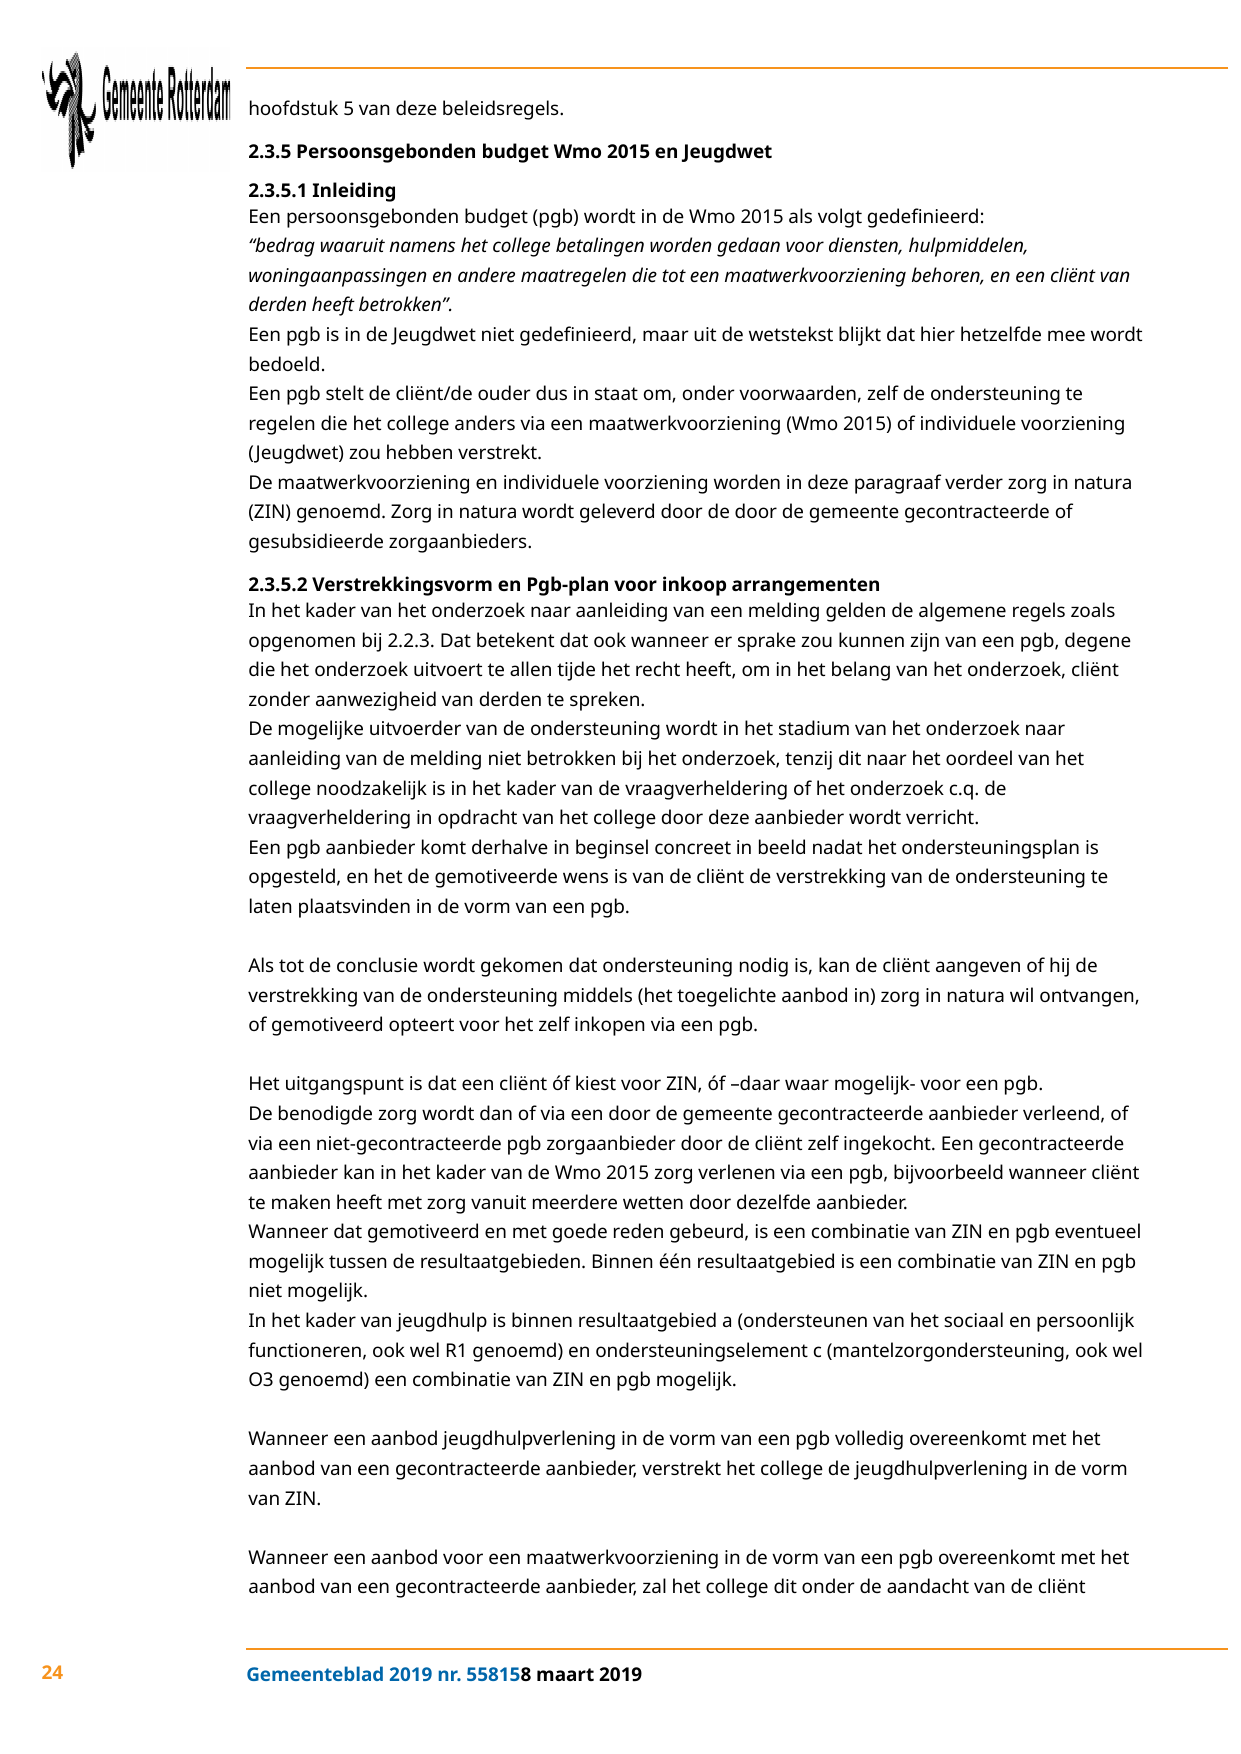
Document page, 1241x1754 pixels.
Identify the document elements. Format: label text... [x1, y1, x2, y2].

text In het kader van jeugdhulp is binnen resultaatgebied a (ondersteunen van het sociaal en persoonlijk functioneren, ook wel R1 genoemd) en ondersteuningselement c (mantelzorgondersteuning, ook wel O3 genoemd) een combinatie van ZIN en pgb mogelijk. [248, 1307, 1152, 1392]
text Als tot de conclusie wordt gekomen dat ondersteuning nodig is, kan de cliënt aangeven of hij de verstrekking van de ondersteuning middels (het toegelichte aanbod in) zorg in natura wil ontvangen, of gemotiveerd opteert voor het zelf inkopen via een pgb. [248, 952, 1152, 1037]
picture [41, 47, 231, 172]
text 2.3.5.1 Inleiding [248, 177, 1152, 203]
text Het uitgangspunt is dat een cliënt óf kiest voor ZIN, óf –daar waar mogelijk- voor een pgb. [248, 1071, 1152, 1096]
text Wanneer een aanbod voor een maatwerkvoorziening in de vorm van een pgb overeenkomt met het aanbod van een gecontracteerde aanbieder, zal het college dit onder de aandacht van de cliënt [248, 1544, 1152, 1599]
text Wanneer een aanbod jeugdhulpverlening in de vorm van een pgb volledig overeenkomt met het aanbod van een gecontracteerde aanbieder, verstrekt het college de jeugdhulpverlening in de vorm van ZIN. [248, 1426, 1152, 1510]
text De mogelijke uitvoerder van de ondersteuning wordt in het stadium van het onderzoek naar aanleiding van de melding niet betrokken bij het onderzoek, tenzij dit naar het oordeel van het college noodzakelijk is in het kader van de vraagverheldering of het onderzoek c.q. de vraagverheldering in opdracht van het college door deze aanbieder wordt verricht. [248, 716, 1152, 830]
text 2.3.5.2 Verstrekkingsvorm en Pgb-plan voor inkoop arrangementen [248, 571, 1152, 597]
text 2.3.5 Persoonsgebonden budget Wmo 2015 en Jeugdwet [248, 138, 1152, 164]
text De benodigde zorg wordt dan of via een door de gemeente gecontracteerde aanbieder verleend, of via een niet-gecontracteerde pgb zorgaanbieder door de cliënt zelf ingekocht. Een gecontracteerde aanbieder kan in het kader van de Wmo 2015 zorg verlenen via een pgb, bijvoorbeeld wanneer cliënt te maken heeft met zorg vanuit meerdere wetten door dezelfde aanbieder. [248, 1100, 1152, 1214]
text In het kader van het onderzoek naar aanleiding van een melding gelden de algemene regels zoals opgenomen bij 2.2.3. Dat betekent dat ook wanneer er sprake zou kunnen zijn van een pgb, degene die het onderzoek uitvoert te allen tijde het recht heeft, om in het belang van het onderzoek, cliënt zonder aanwezigheid van derden te spreken. [248, 597, 1152, 712]
text Een pgb stelt de cliënt/de ouder dus in staat om, onder voorwaarden, zelf de ondersteuning te regelen die het college anders via een maatwerkvoorziening (Wmo 2015) of individuele voorziening (Jeugdwet) zou hebben verstrekt. [248, 380, 1152, 465]
text Een pgb aanbieder komt derhalve in beginsel concreet in beeld nadat het ondersteuningsplan is opgesteld, en het de gemotiveerde wens is van de cliënt de verstrekking van de ondersteuning te laten plaatsvinden in de vorm van een pgb. [248, 834, 1152, 919]
text Een persoonsgebonden budget (pgb) wordt in de Wmo 2015 als volgt gedefinieerd: [248, 203, 1152, 229]
text hoofdstuk 5 van deze beleidsregels. [248, 95, 1152, 121]
text Wanneer dat gemotiveerd en met goede reden gebeurd, is een combinatie van ZIN en pgb eventueel mogelijk tussen de resultaatgebieden. Binnen één resultaatgebied is een combinatie van ZIN en pgb niet mogelijk. [248, 1218, 1152, 1303]
text Een pgb is in de Jeugdwet niet gedefinieerd, maar uit de wetstekst blijkt dat hier hetzelfde mee wordt bedoeld. [248, 321, 1152, 377]
text “bedrag waaruit namens het college betalingen worden gedaan voor diensten, hulpmiddelen, woningaanpassingen en andere maatregelen die tot een maatwerkvoorziening behoren, en een cliënt van derden heeft betrokken”. [248, 232, 1152, 317]
text De maatwerkvoorziening en individuele voorziening worden in deze paragraaf verder zorg in natura (ZIN) genoemd. Zorg in natura wordt geleverd door de door de gemeente gecontracteerde of gesubsidieerde zorgaanbieders. [248, 469, 1152, 554]
